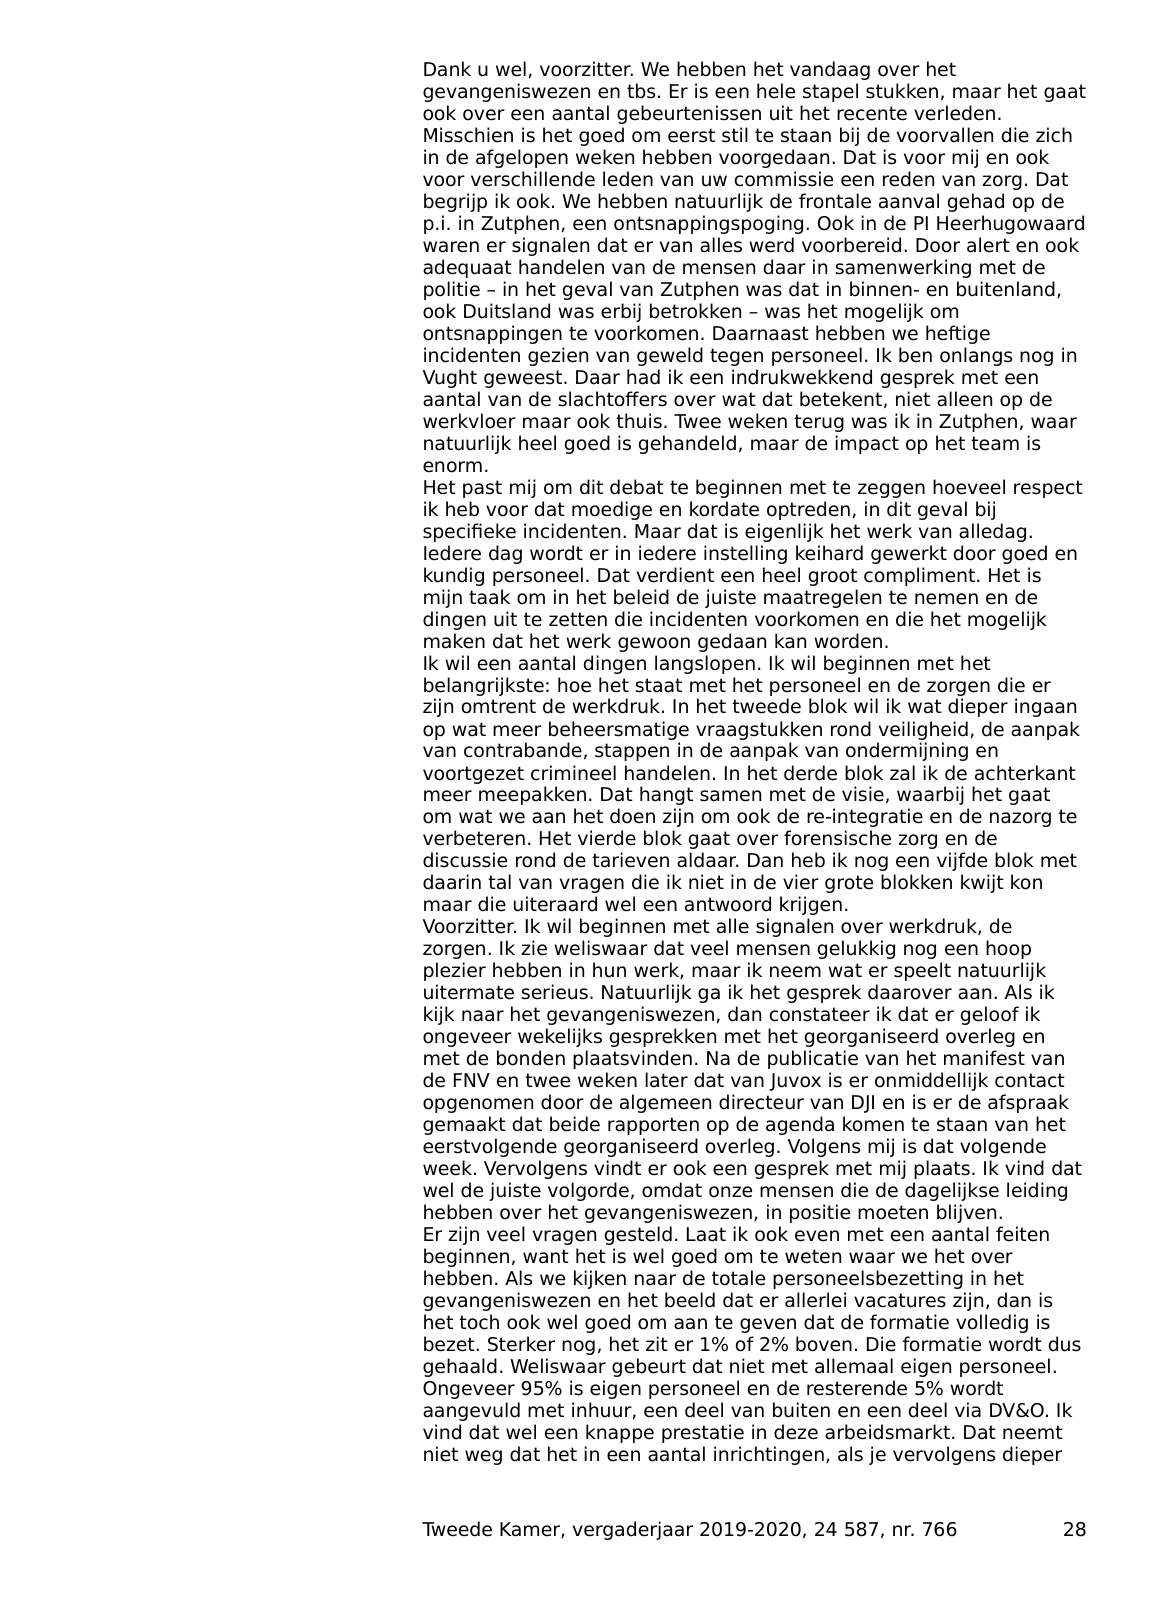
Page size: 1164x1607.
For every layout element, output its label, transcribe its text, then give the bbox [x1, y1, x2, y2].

text Ik wil een aantal dingen langslopen. Ik wil beginnen met het belangrijkste: hoe het staat met het personeel en de zorgen die er zijn omtrent de werkdruk. In het tweede blok wil ik wat dieper ingaan op wat meer beheersmatige vraagstukken rond veiligheid, de aanpak van contrabande, stappen in de aanpak van ondermijning en voortgezet crimineel handelen. In het derde blok zal ik de achterkant meer meepakken. Dat hangt samen met de visie, waarbij het gaat om wat we aan het doen zijn om ook de re-integratie en de nazorg te verbeteren. Het vierde blok gaat over forensische zorg en de discussie rond de tarieven aldaar. Dan heb ik nog een vijfde blok met daarin tal van vragen die ik niet in de vier grote blokken kwijt kon maar die uiteraard wel een antwoord krijgen. [422, 652, 1087, 916]
text Dank u wel, voorzitter. We hebben het vandaag over het gevangeniswezen en tbs. Er is een hele stapel stukken, maar het gaat ook over een aantal gebeurtenissen uit het recente verleden. Misschien is het goed om eerst stil te staan bij de voorvallen die zich in de afgelopen weken hebben voorgedaan. Dat is voor mij en ook voor verschillende leden van uw commissie een reden van zorg. Dat begrijp ik ook. We hebben natuurlijk de frontale aanval gehad op de p.i. in Zutphen, een ontsnappingspoging. Ook in de PI Heerhugowaard waren er signalen dat er van alles werd voorbereid. Door alert en ook adequaat handelen van de mensen daar in samenwerking met de politie – in het geval van Zutphen was dat in binnen- en buitenland, ook Duitsland was erbij betrokken – was het mogelijk om ontsnappingen te voorkomen. Daarnaast hebben we heftige incidenten gezien van geweld tegen personeel. Ik ben onlangs nog in Vught geweest. Daar had ik een indrukwekkend gesprek met een aantal van de slachtoffers over wat dat betekent, niet alleen op de werkvloer maar ook thuis. Twee weken terug was ik in Zutphen, waar natuurlijk heel goed is gehandeld, maar de impact op het team is enorm. [422, 59, 1087, 477]
text Voorzitter. Ik wil beginnen met alle signalen over werkdruk, de zorgen. Ik zie weliswaar dat veel mensen gelukkig nog een hoop plezier hebben in hun werk, maar ik neem wat er speelt natuurlijk uitermate serieus. Natuurlijk ga ik het gesprek daarover aan. Als ik kijk naar het gevangeniswezen, dan constateer ik dat er geloof ik ongeveer wekelijks gesprekken met het georganiseerd overleg en met de bonden plaatsvinden. Na de publicatie van het manifest van de FNV en twee weken later dat van Juvox is er onmiddellijk contact opgenomen door de algemeen directeur van DJI en is er de afspraak gemaakt dat beide rapporten op de agenda komen te staan van het eerstvolgende georganiseerd overleg. Volgens mij is dat volgende week. Vervolgens vindt er ook een gesprek met mij plaats. Ik vind dat wel de juiste volgorde, omdat onze mensen die de dagelijkse leiding hebben over het gevangeniswezen, in positie moeten blijven. [422, 916, 1087, 1224]
text Er zijn veel vragen gesteld. Laat ik ook even met een aantal feiten beginnen, want het is wel goed om te weten waar we het over hebben. Als we kijken naar de totale personeelsbezetting in het gevangeniswezen en het beeld dat er allerlei vacatures zijn, dan is het toch ook wel goed om aan te geven dat de formatie volledig is bezet. Sterker nog, het zit er 1% of 2% boven. Die formatie wordt dus gehaald. Weliswaar gebeurt dat niet met allemaal eigen personeel. Ongeveer 95% is eigen personeel en de resterende 5% wordt aangevuld met inhuur, een deel van buiten en een deel via DV&O. Ik vind dat wel een knappe prestatie in deze arbeidsmarkt. Dat neemt niet weg dat het in een aantal inrichtingen, als je vervolgens dieper [422, 1224, 1087, 1466]
text Het past mij om dit debat te beginnen met te zeggen hoeveel respect ik heb voor dat moedige en kordate optreden, in dit geval bij specifieke incidenten. Maar dat is eigenlijk het werk van alledag. Iedere dag wordt er in iedere instelling keihard gewerkt door goed en kundig personeel. Dat verdient een heel groot compliment. Het is mijn taak om in het beleid de juiste maatregelen te nemen en de dingen uit te zetten die incidenten voorkomen en die het mogelijk maken dat het werk gewoon gedaan kan worden. [422, 477, 1087, 652]
